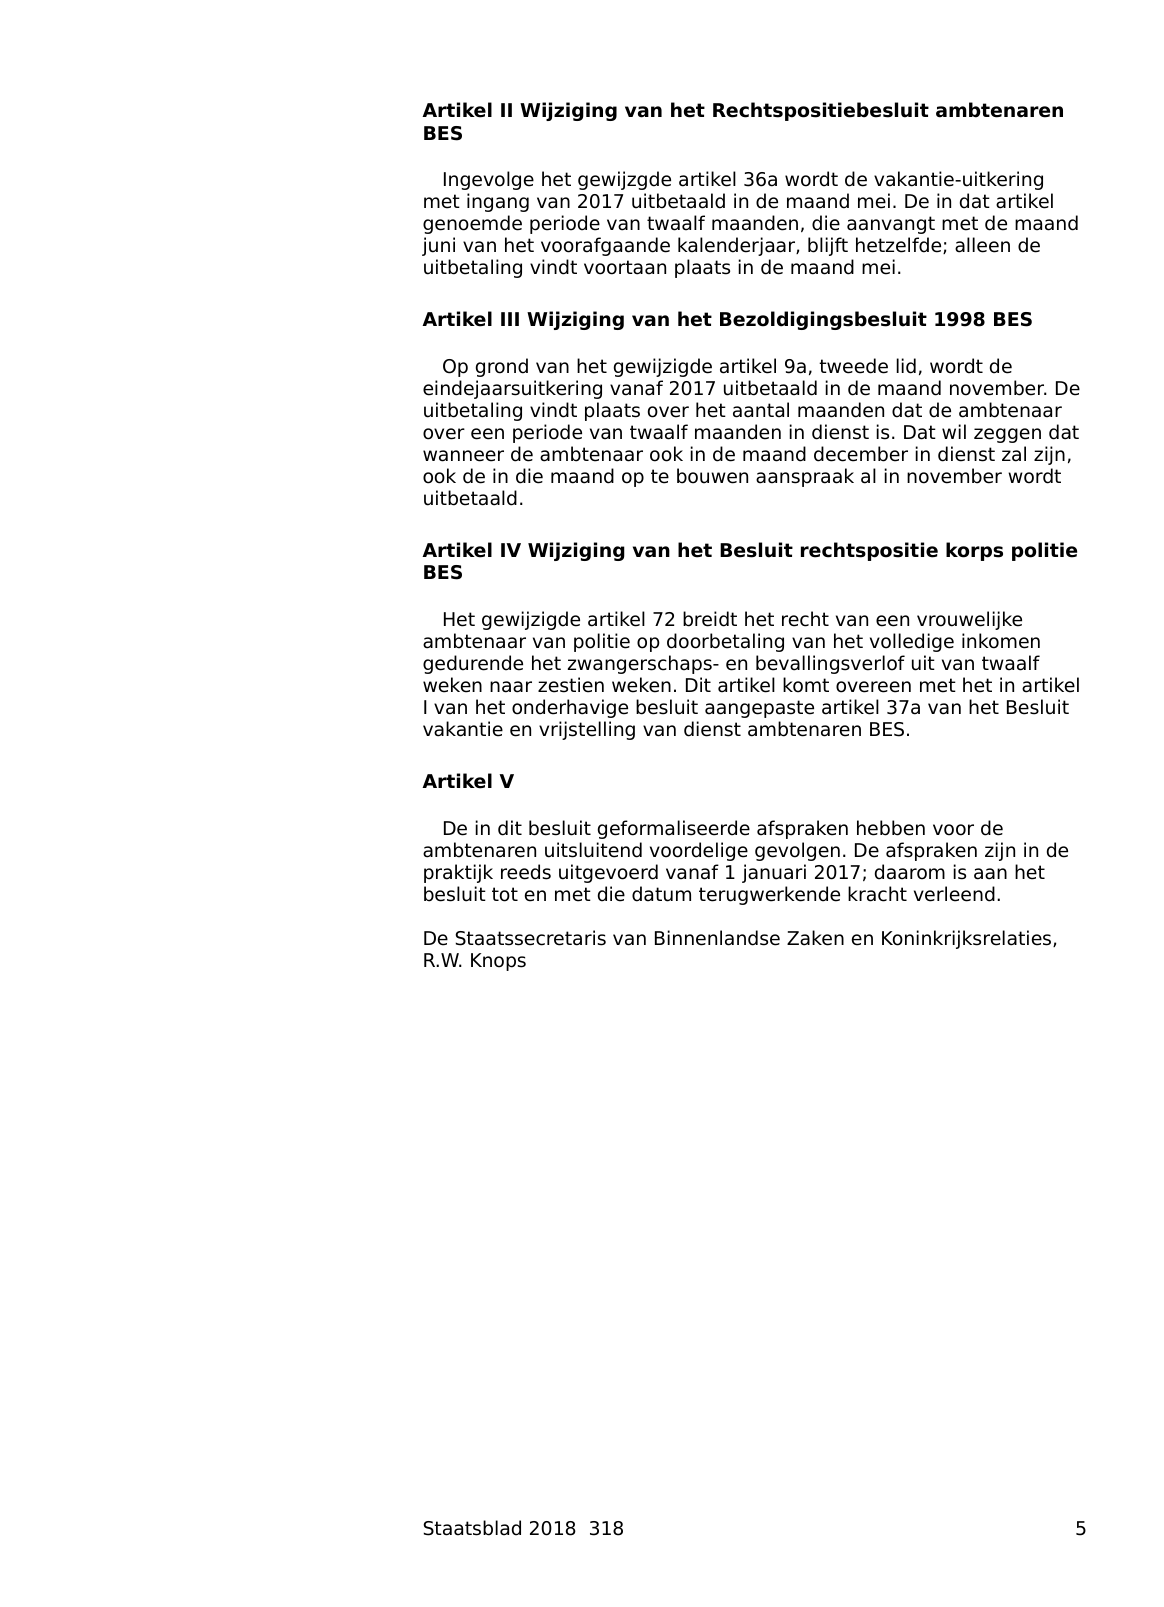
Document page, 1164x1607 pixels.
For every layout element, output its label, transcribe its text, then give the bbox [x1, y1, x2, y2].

subtitle Artikel III Wijziging van het Bezoldigingsbesluit 1998 BES [422, 309, 1087, 331]
text Ingevolge het gewijzgde artikel 36a wordt de vakantie-uitkering met ingang van 2017 uitbetaald in de maand mei. De in dat artikel genoemde periode van twaalf maanden, die aanvangt met de maand juni van het voorafgaande kalenderjaar, blijft hetzelfde; alleen de uitbetaling vindt voortaan plaats in de maand mei. [422, 169, 1087, 279]
text Op grond van het gewijzigde artikel 9a, tweede lid, wordt de eindejaarsuitkering vanaf 2017 uitbetaald in de maand november. De uitbetaling vindt plaats over het aantal maanden dat de ambtenaar over een periode van twaalf maanden in dienst is. Dat wil zeggen dat wanneer de ambtenaar ook in de maand december in dienst zal zijn, ook de in die maand op te bouwen aanspraak al in november wordt uitbetaald. [422, 356, 1087, 510]
text Het gewijzigde artikel 72 breidt het recht van een vrouwelijke ambtenaar van politie op doorbetaling van het volledige inkomen gedurende het zwangerschaps- en bevallingsverlof uit van twaalf weken naar zestien weken. Dit artikel komt overeen met het in artikel I van het onderhavige besluit aangepaste artikel 37a van het Besluit vakantie en vrijstelling van dienst ambtenaren BES. [422, 609, 1087, 741]
subtitle Artikel V [422, 771, 1087, 793]
subtitle Artikel II Wijziging van het Rechtspositiebesluit ambtenaren BES [422, 100, 1087, 144]
text De Staatssecretaris van Binnenlandse Zaken en Koninkrijksrelaties, R.W. Knops [422, 928, 1087, 972]
subtitle Artikel IV Wijziging van het Besluit rechtspositie korps politie BES [422, 540, 1087, 584]
text De in dit besluit geformaliseerde afspraken hebben voor de ambtenaren uitsluitend voordelige gevolgen. De afspraken zijn in de praktijk reeds uitgevoerd vanaf 1 januari 2017; daarom is aan het besluit tot en met die datum terugwerkende kracht verleend. [422, 818, 1087, 906]
